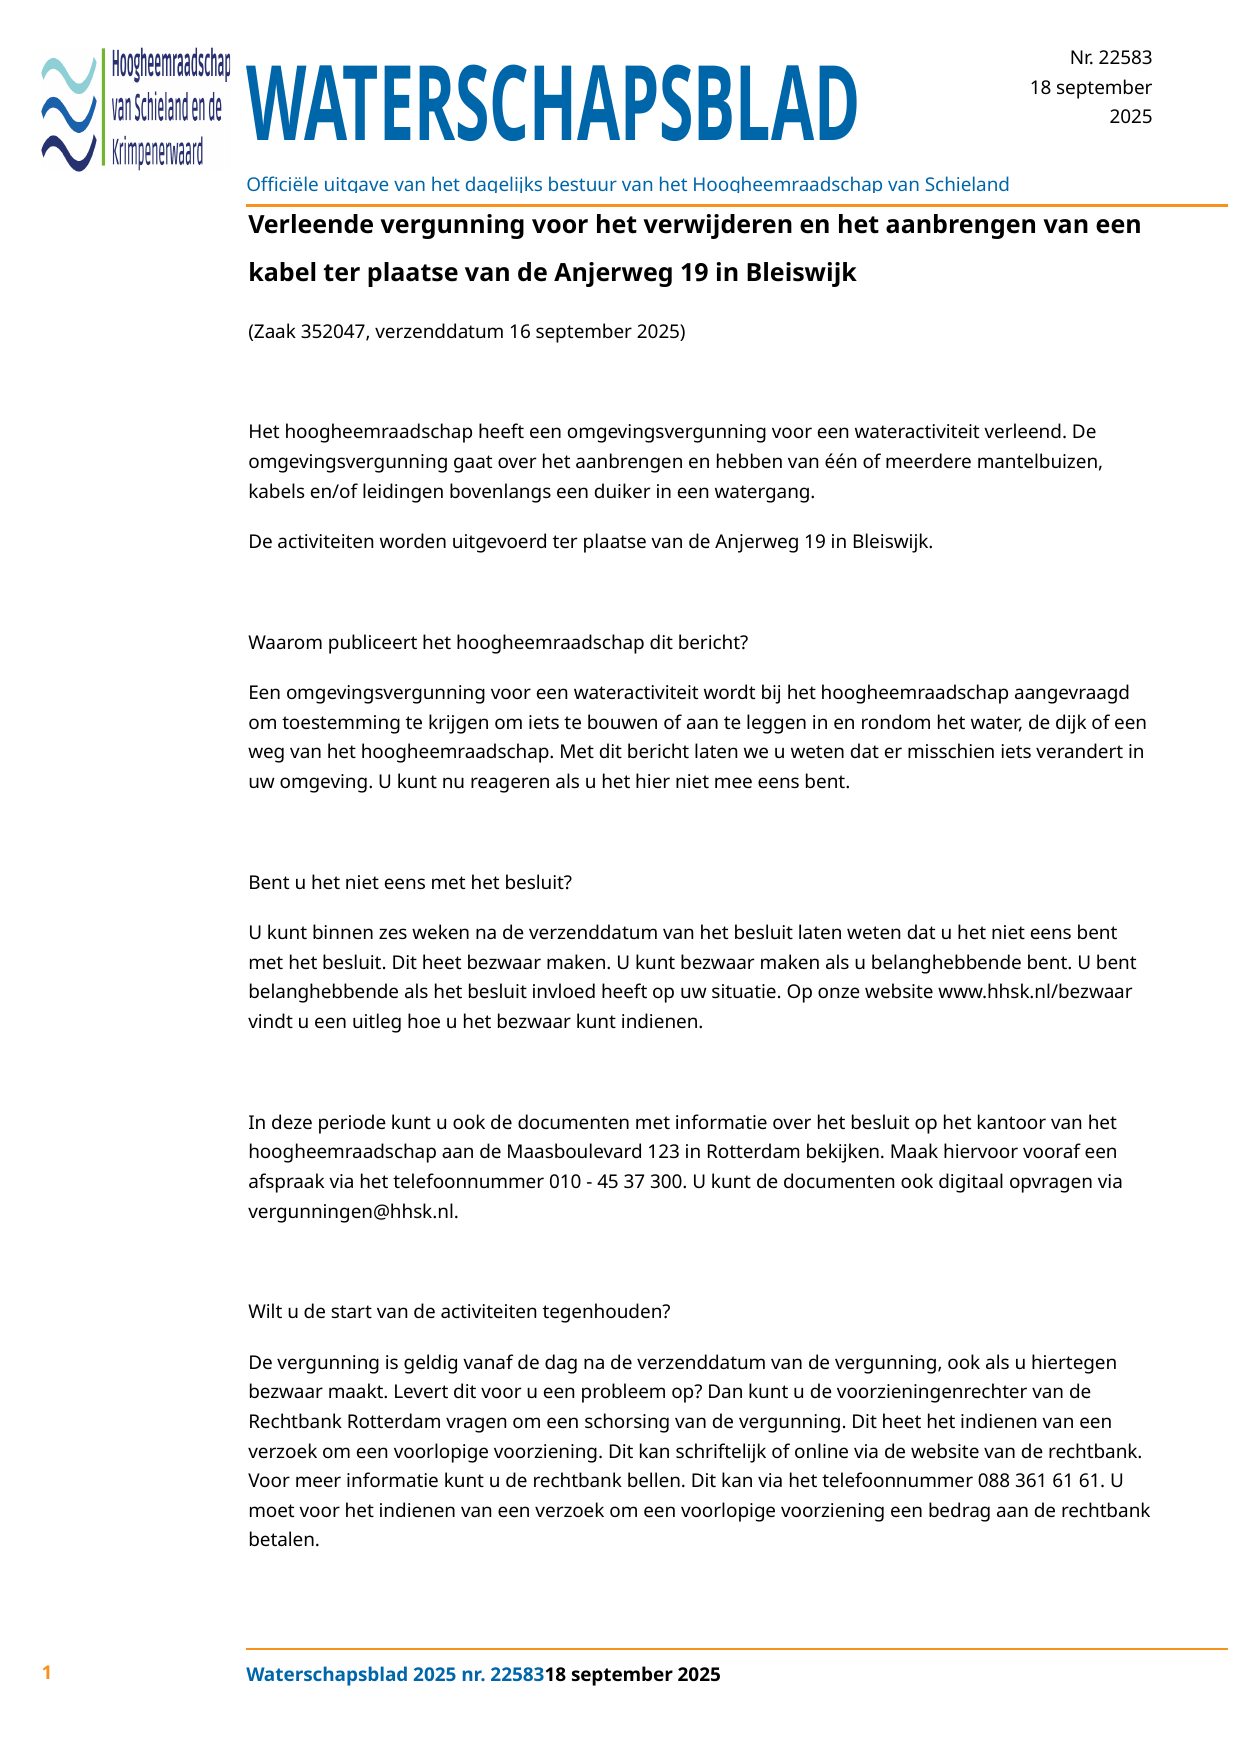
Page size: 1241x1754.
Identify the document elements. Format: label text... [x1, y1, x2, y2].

text De vergunning is geldig vanaf de dag na de verzenddatum van de vergunning, ook als u hiertegen bezwaar maakt. Levert dit voor u een probleem op? Dan kunt u de voorzieningenrechter van de Rechtbank Rotterdam vragen om een schorsing van de vergunning. Dit heet het indienen van een verzoek om een voorlopige voorziening. Dit kan schriftelijk of online via de website van de rechtbank. Voor meer informatie kunt u de rechtbank bellen. Dit kan via het telefoonnummer 088 361 61 61. U moet voor het indienen van een verzoek om een voorlopige voorziening een bedrag aan de rechtbank betalen. [248, 1349, 1152, 1552]
text Waarom publiceert het hoogheemraadschap dit bericht? [248, 629, 1152, 655]
text In deze periode kunt u ook de documenten met informatie over het besluit op het kantoor van het hoogheemraadschap aan de Maasboulevard 123 in Rotterdam bekijken. Maak hiervoor vooraf een afspraak via het telefoonnummer 010 - 45 37 300. U kunt de documenten ook digitaal opvragen via vergunningen@hhsk.nl. [248, 1109, 1152, 1224]
text Wilt u de start van de activiteiten tegenhouden? [248, 1299, 1152, 1324]
text U kunt binnen zes weken na de verzenddatum van het besluit laten weten dat u het niet eens bent met het besluit. Dit heet bezwaar maken. U kunt bezwaar maken als u belanghebbende bent. U bent belanghebbende als het besluit invloed heeft op uw situatie. Op onze website www.hhsk.nl/bezwaar vindt u een uitleg hoe u het bezwaar kunt indienen. [248, 919, 1152, 1034]
text De activiteiten worden uitgevoerd ter plaatse van de Anjerweg 19 in Bleiswijk. [248, 528, 1152, 554]
text Een omgevingsvergunning voor een wateractiviteit wordt bij het hoogheemraadschap aangevraagd om toestemming te krijgen om iets te bouwen of aan te leggen in en rondom het water, de dijk of een weg van het hoogheemraadschap. Met dit bericht laten we u weten dat er misschien iets verandert in uw omgeving. U kunt nu reageren als u het hier niet mee eens bent. [248, 679, 1152, 794]
picture [41, 47, 231, 172]
text Verleende vergunning voor het verwijderen en het aanbrengen van een kabel ter plaatse van de Anjerweg 19 in Bleiswijk [248, 207, 1152, 288]
text Het hoogheemraadschap heeft een omgevingsvergunning voor een wateractiviteit verleend. De omgevingsvergunning gaat over het aanbrengen en hebben van één of meerdere mantelbuizen, kabels en/of leidingen bovenlangs een duiker in een watergang. [248, 419, 1152, 504]
text (Zaak 352047, verzenddatum 16 september 2025) [248, 318, 1152, 344]
text Bent u het niet eens met het besluit? [248, 869, 1152, 895]
